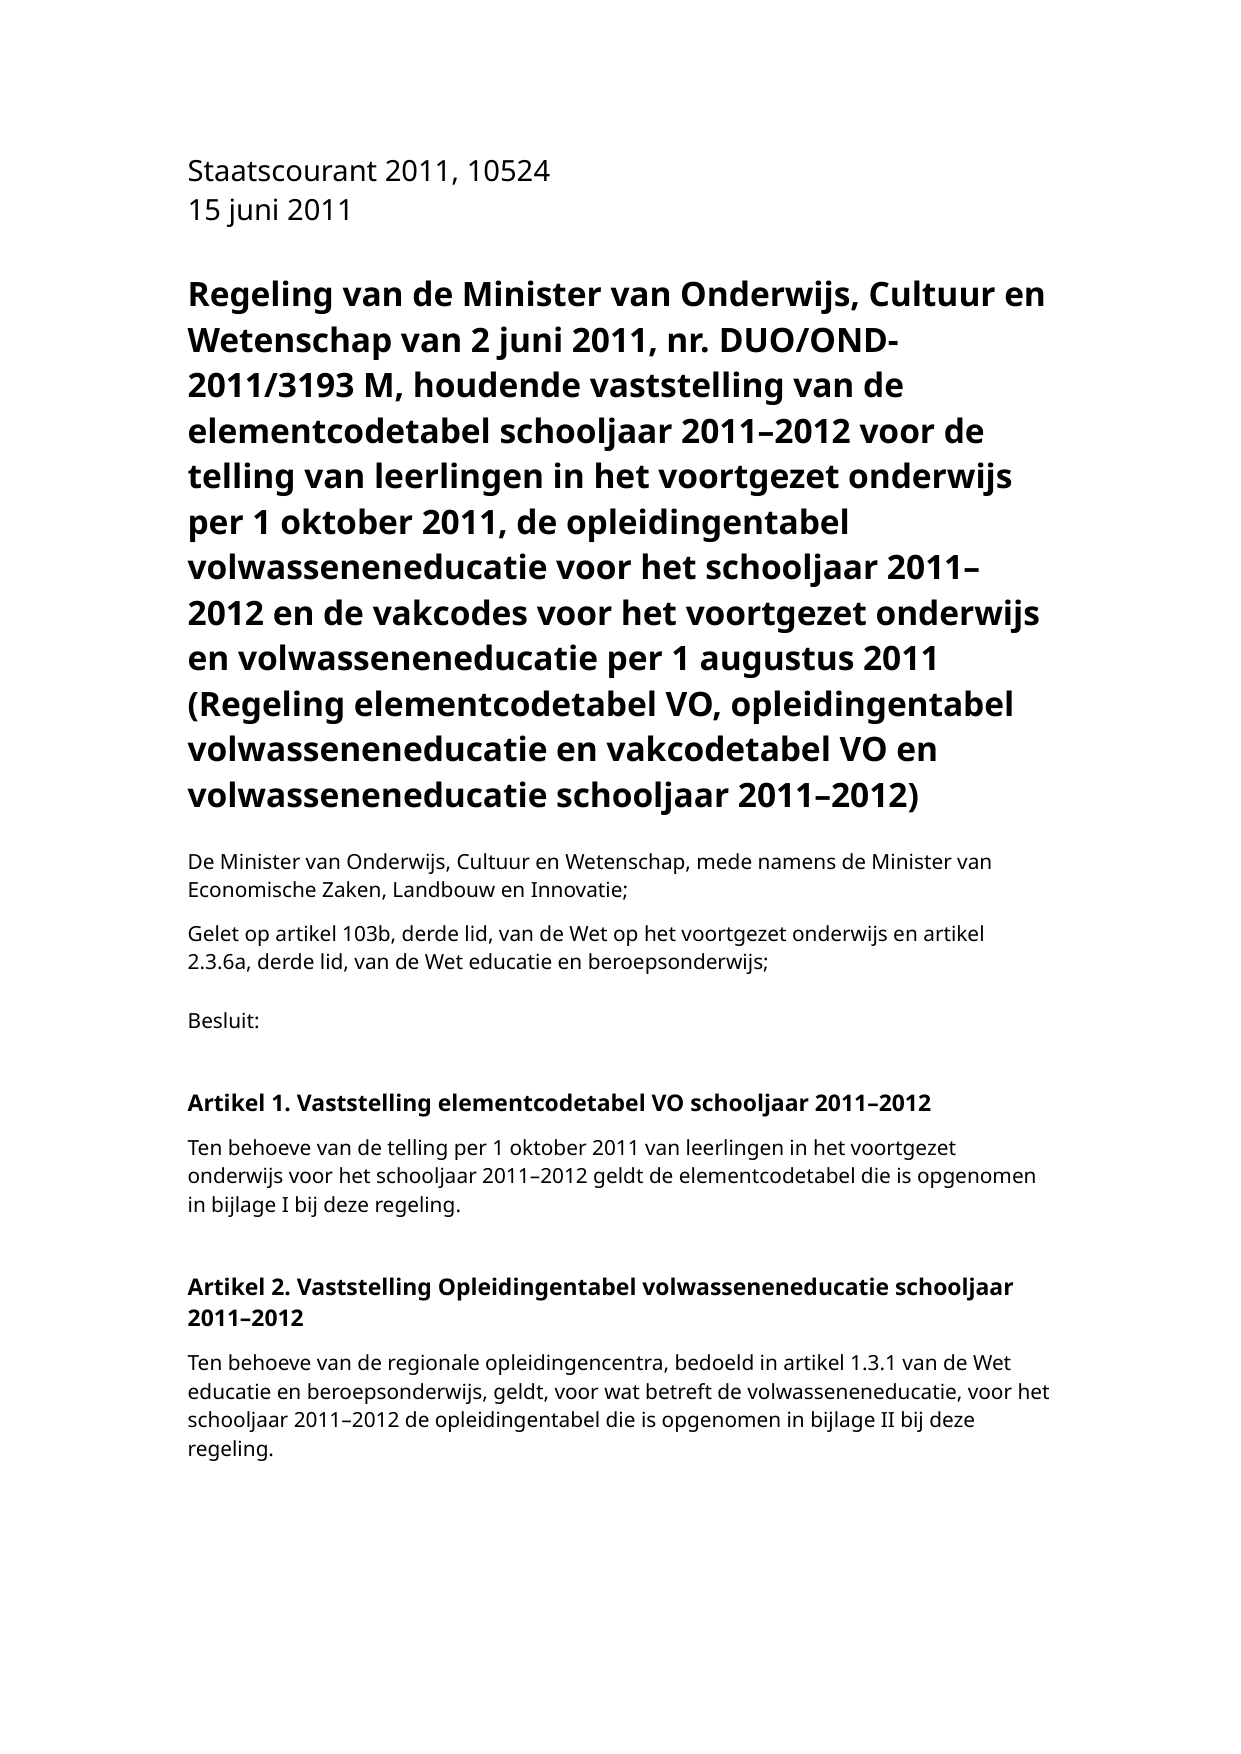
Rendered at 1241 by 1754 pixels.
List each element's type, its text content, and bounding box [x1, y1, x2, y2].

text De Minister van Onderwijs, Cultuur en Wetenschap, mede namens de Minister van Economische Zaken, Landbouw en Innovatie; [187, 847, 1053, 904]
subtitle Artikel 1. Vaststelling elementcodetabel VO schooljaar 2011–2012 [187, 1087, 1053, 1118]
subtitle Artikel 2. Vaststelling Opleidingentabel volwasseneneducatie schooljaar 2011–2012 [187, 1271, 1053, 1333]
text Besluit: [187, 1006, 1053, 1034]
text Gelet op artikel 103b, derde lid, van de Wet op het voortgezet onderwijs en artikel 2.3.6a, derde lid, van de Wet educatie en beroepsonderwijs; [187, 919, 1053, 976]
text Ten behoeve van de telling per 1 oktober 2011 van leerlingen in het voortgezet onderwijs voor het schooljaar 2011–2012 geldt de elementcodetabel die is opgenomen in bijlage I bij deze regeling. [187, 1133, 1053, 1218]
text Ten behoeve van de regionale opleidingencentra, bedoeld in artikel 1.3.1 van de Wet educatie en beroepsonderwijs, geldt, voor wat betreft de volwasseneneducatie, voor het schooljaar 2011–2012 de opleidingentabel die is opgenomen in bijlage II bij deze regeling. [187, 1348, 1053, 1462]
text Staatscourant 2011, 10524 [187, 150, 1053, 190]
subtitle Regeling van de Minister van Onderwijs, Cultuur en Wetenschap van 2 juni 2011, nr. DUO/OND-2011/3193 M, houdende vaststelling van de elementcodetabel schooljaar 2011–2012 voor de telling van leerlingen in het voortgezet onderwijs per 1 oktober 2011, de opleidingentabel volwasseneneducatie voor het schooljaar 2011–2012 en de vakcodes voor het voortgezet onderwijs en volwasseneneducatie per 1 augustus 2011 (Regeling elementcodetabel VO, opleidingentabel volwasseneneducatie en vakcodetabel VO en volwasseneneducatie schooljaar 2011–2012) [187, 271, 1053, 817]
text 15 juni 2011 [187, 190, 1053, 229]
